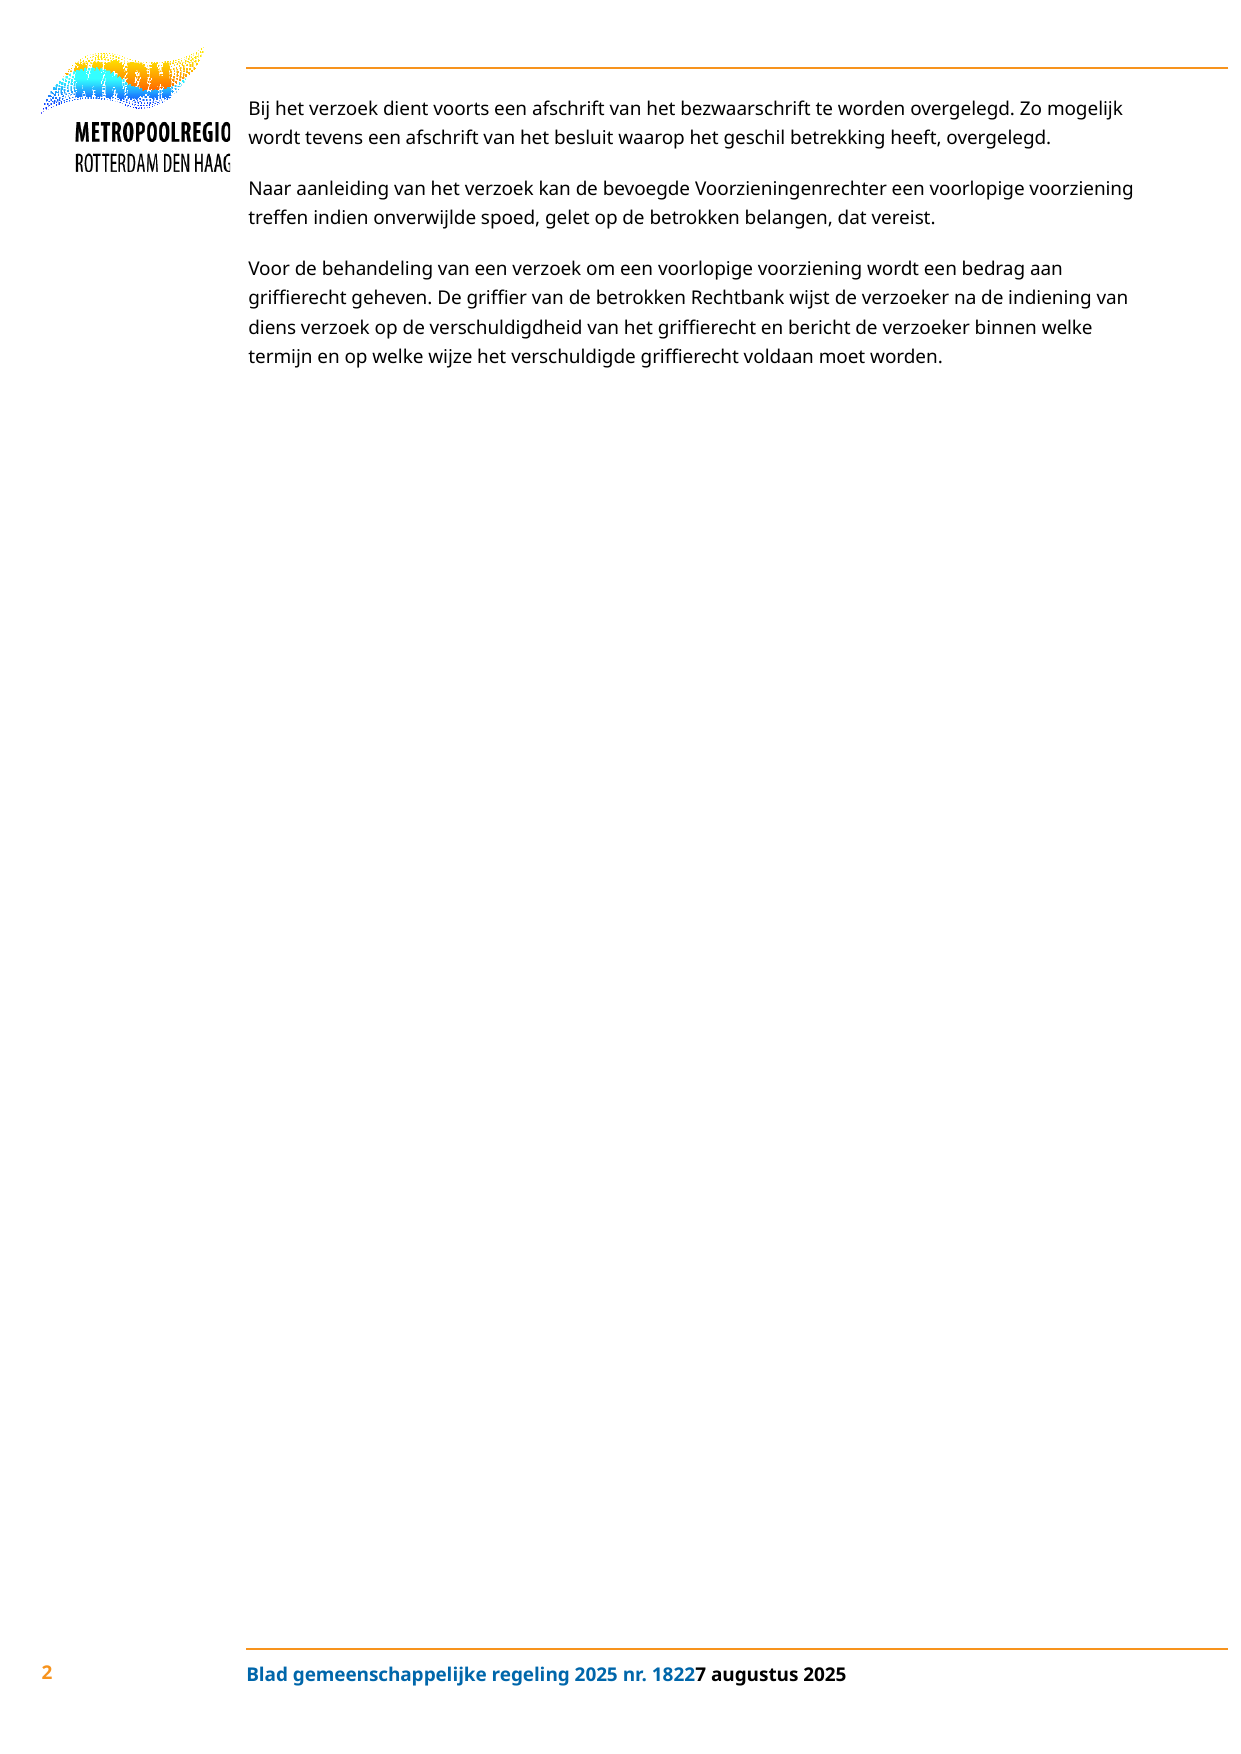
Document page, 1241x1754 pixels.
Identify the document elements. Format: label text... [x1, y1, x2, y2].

text Naar aanleiding van het verzoek kan de bevoegde Voorzieningenrechter een voorlopige voorziening treffen indien onverwijlde spoed, gelet op de betrokken belangen, dat vereist. [248, 175, 1152, 230]
picture [41, 47, 231, 172]
text Bij het verzoek dient voorts een afschrift van het bezwaarschrift te worden overgelegd. Zo mogelijk wordt tevens een afschrift van het besluit waarop het geschil betrekking heeft, overgelegd. [248, 95, 1152, 150]
text Voor de behandeling van een verzoek om een voorlopige voorziening wordt een bedrag aan griffierecht geheven. De griffier van de betrokken Rechtbank wijst de verzoeker na de indiening van diens verzoek op de verschuldigdheid van het griffierecht en bericht de verzoeker binnen welke termijn en op welke wijze het verschuldigde griffierecht voldaan moet worden. [248, 255, 1152, 369]
